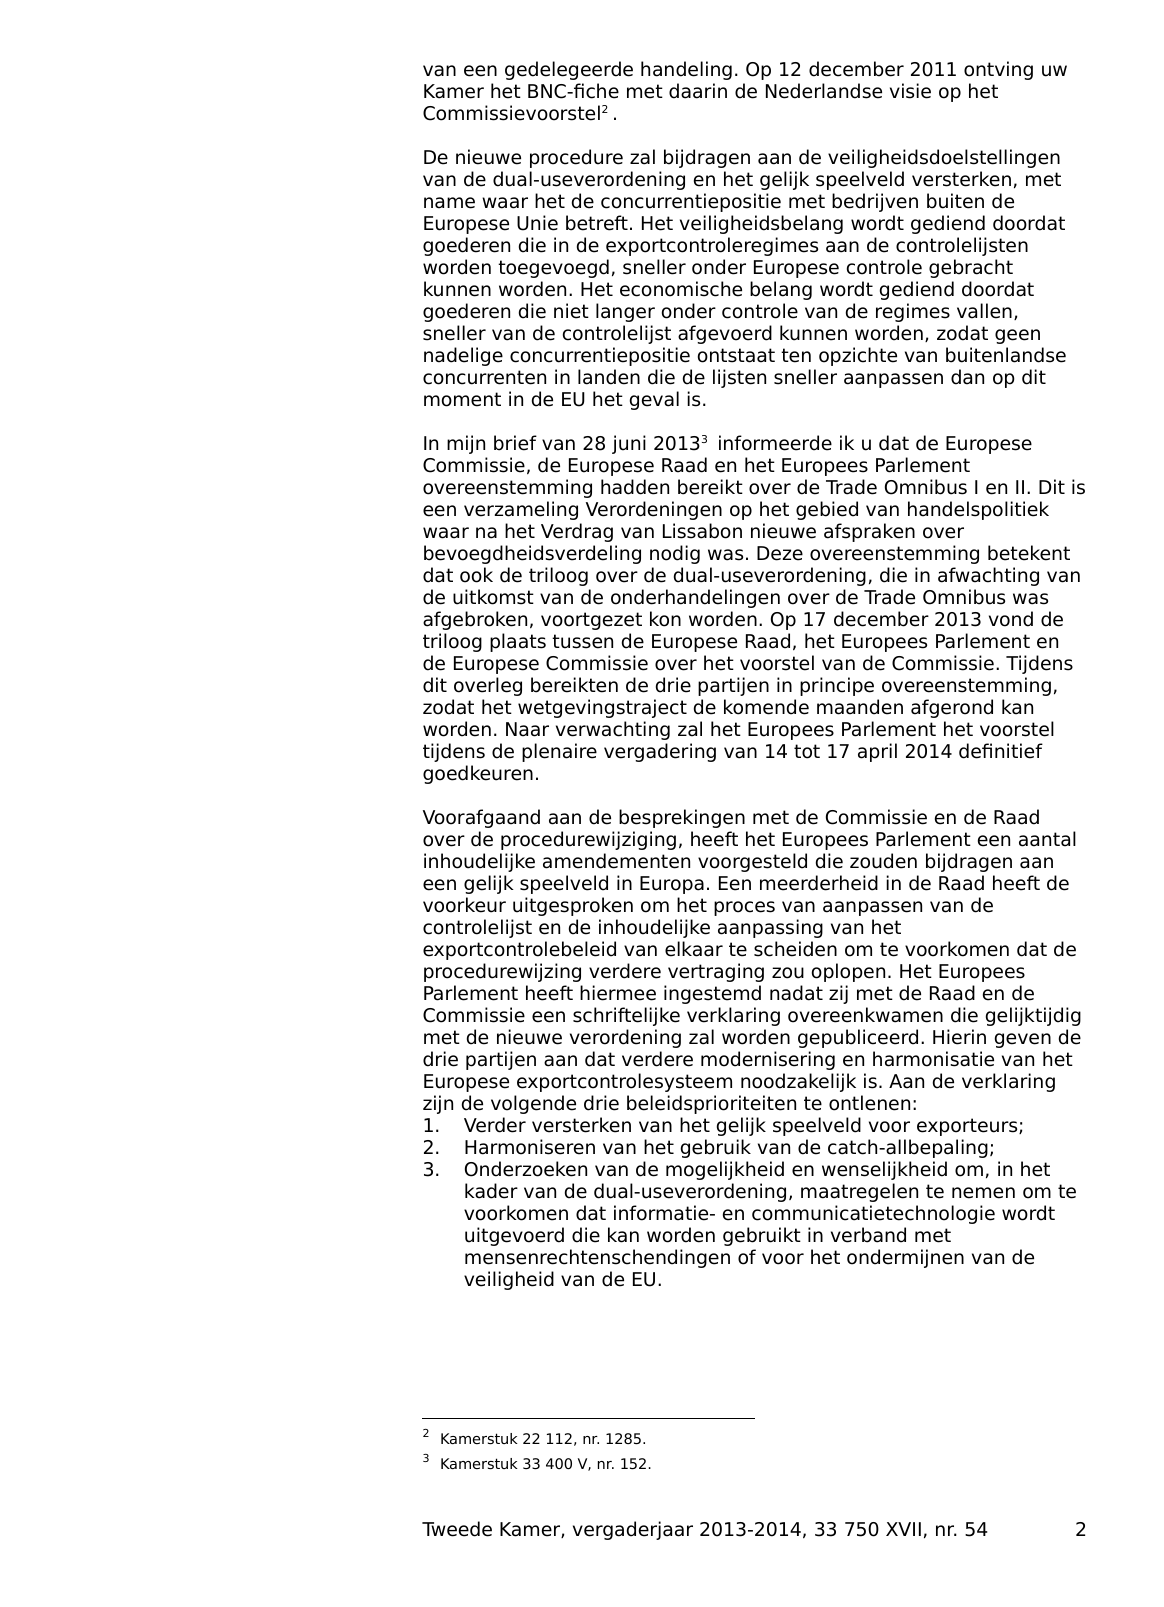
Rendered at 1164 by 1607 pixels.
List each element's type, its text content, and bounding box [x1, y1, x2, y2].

text Kamerstuk 22 112, nr. 1285. [422, 1427, 1087, 1449]
text 2. Harmoniseren van het gebruik van de catch-allbepaling; [422, 1137, 1087, 1159]
text 3. Onderzoeken van de mogelijkheid en wenselijkheid om, in het kader van de dual-useverordening, maatregelen te nemen om te voorkomen dat informatie- en communicatietechnologie wordt uitgevoerd die kan worden gebruikt in verband met mensenrechtenschendingen of voor het ondermijnen van de veiligheid van de EU. [422, 1159, 1087, 1291]
text 1. Verder versterken van het gelijk speelveld voor exporteurs; [422, 1115, 1087, 1137]
text Voorafgaand aan de besprekingen met de Commissie en de Raad over de procedurewijziging, heeft het Europees Parlement een aantal inhoudelijke amendementen voorgesteld die zouden bijdragen aan een gelijk speelveld in Europa. Een meerderheid in de Raad heeft de voorkeur uitgesproken om het proces van aanpassen van de controlelijst en de inhoudelijke aanpassing van het exportcontrolebeleid van elkaar te scheiden om te voorkomen dat de procedurewijzing verdere vertraging zou oplopen. Het Europees Parlement heeft hiermee ingestemd nadat zij met de Raad en de Commissie een schriftelijke verklaring overeenkwamen die gelijktijdig met de nieuwe verordening zal worden gepubliceerd. Hierin geven de drie partijen aan dat verdere modernisering en harmonisatie van het Europese exportcontrolesysteem noodzakelijk is. Aan de verklaring zijn de volgende drie beleidsprioriteiten te ontlenen: [422, 807, 1087, 1115]
text De nieuwe procedure zal bijdragen aan de veiligheidsdoelstellingen van de dual-useverordening en het gelijk speelveld versterken, met name waar het de concurrentiepositie met bedrijven buiten de Europese Unie betreft. Het veiligheidsbelang wordt gediend doordat goederen die in de exportcontroleregimes aan de controlelijsten worden toegevoegd, sneller onder Europese controle gebracht kunnen worden. Het economische belang wordt gediend doordat goederen die niet langer onder controle van de regimes vallen, sneller van de controlelijst afgevoerd kunnen worden, zodat geen nadelige concurrentiepositie ontstaat ten opzichte van buitenlandse concurrenten in landen die de lijsten sneller aanpassen dan op dit moment in de EU het geval is. [422, 147, 1087, 411]
text In mijn brief van 28 juni 2013 informeerde ik u dat de Europese Commissie, de Europese Raad en het Europees Parlement overeenstemming hadden bereikt over de Trade Omnibus I en II. Dit is een verzameling Verordeningen op het gebied van handelspolitiek waar na het Verdrag van Lissabon nieuwe afspraken over bevoegdheidsverdeling nodig was. Deze overeenstemming betekent dat ook de triloog over de dual-useverordening, die in afwachting van de uitkomst van de onderhandelingen over de Trade Omnibus was afgebroken, voortgezet kon worden. Op 17 december 2013 vond de triloog plaats tussen de Europese Raad, het Europees Parlement en de Europese Commissie over het voorstel van de Commissie. Tijdens dit overleg bereikten de drie partijen in principe overeenstemming, zodat het wetgevingstraject de komende maanden afgerond kan worden. Naar verwachting zal het Europees Parlement het voorstel tijdens de plenaire vergadering van 14 tot 17 april 2014 definitief goedkeuren. [422, 433, 1087, 785]
text Kamerstuk 33 400 V, nr. 152. [422, 1452, 1087, 1474]
text van een gedelegeerde handeling. Op 12 december 2011 ontving uw Kamer het BNC-fiche met daarin de Nederlandse visie op het Commissievoorstel. [422, 59, 1087, 125]
